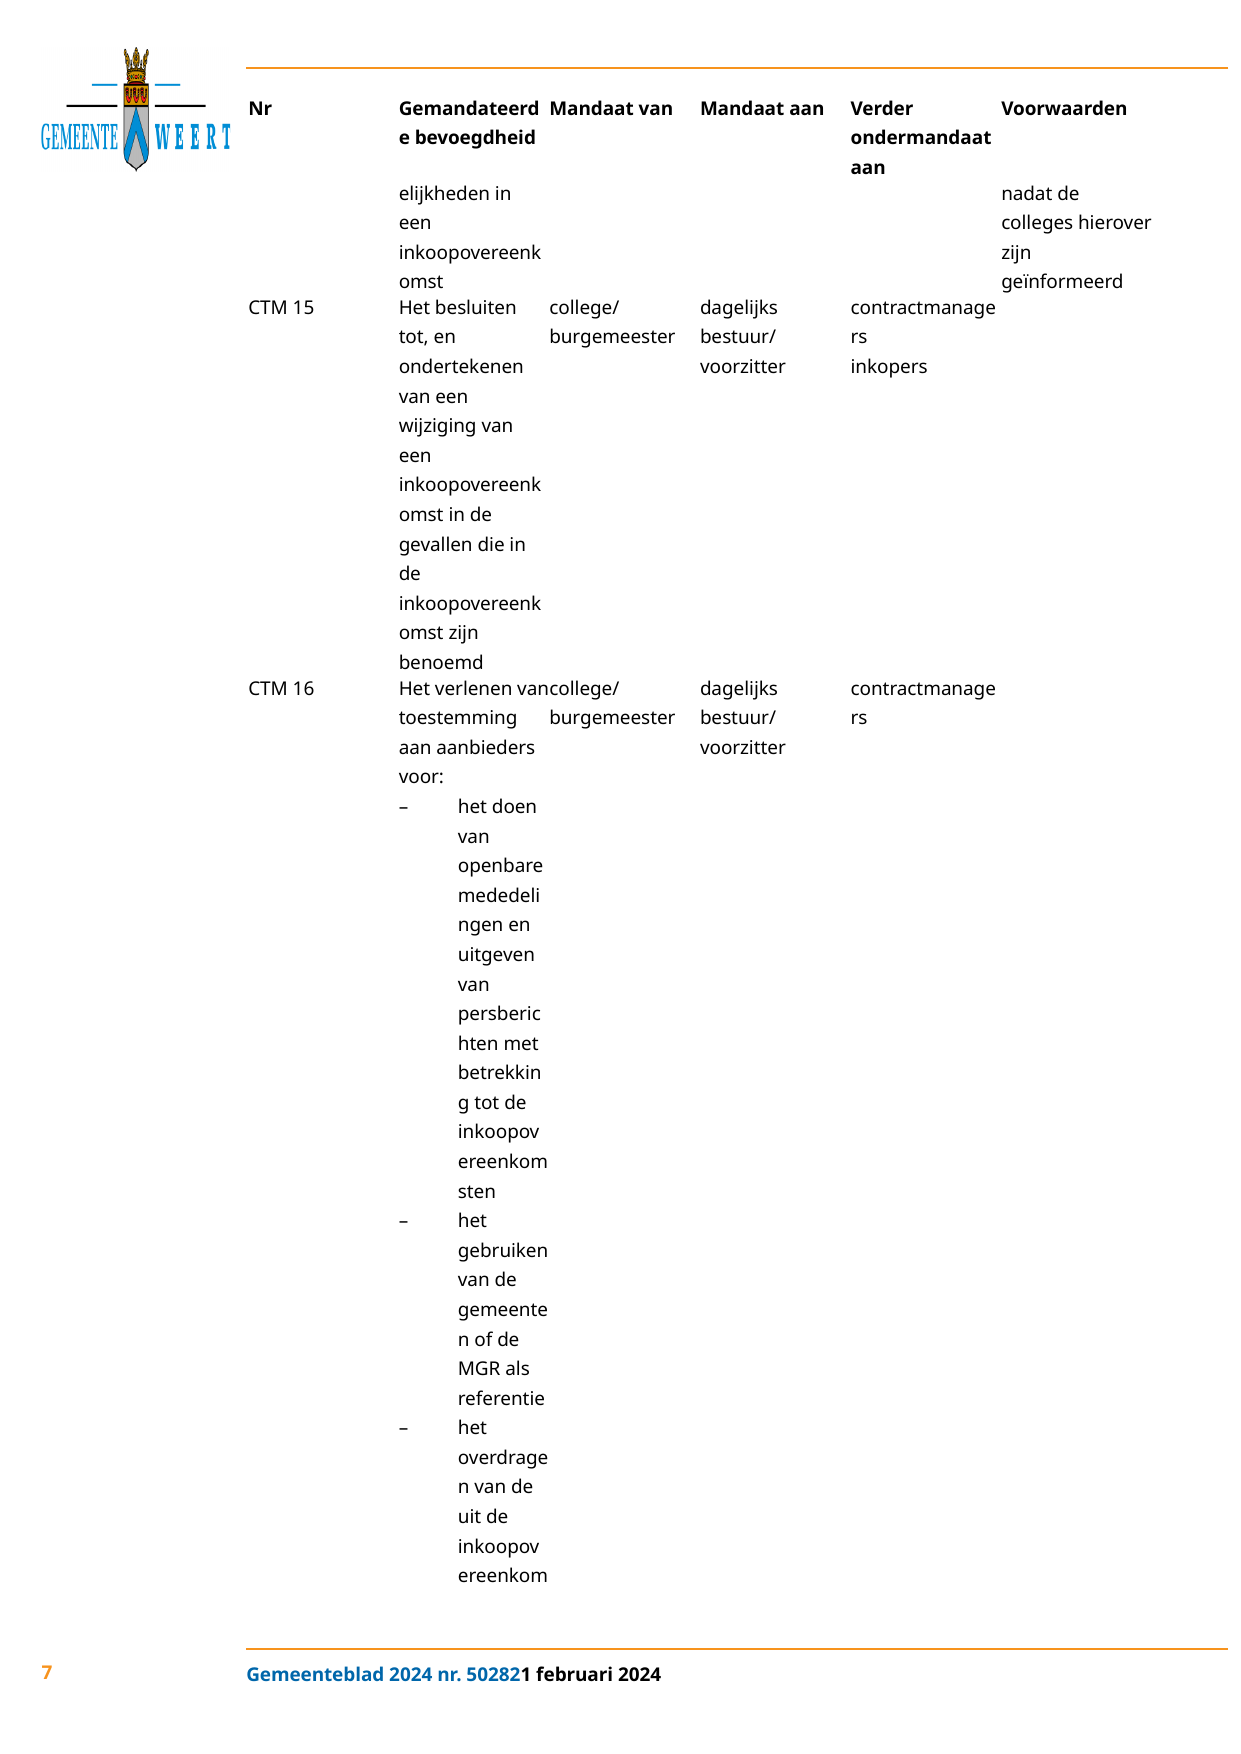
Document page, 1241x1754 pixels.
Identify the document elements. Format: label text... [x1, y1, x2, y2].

picture [41, 47, 231, 172]
table_cell Het besluiten tot, en ondertekenen van een wijziging van een inkoopovereenkomst in de gevallen die in de inkoopovereenkomst zijn benoemd [399, 294, 549, 675]
table_cell dagelijks bestuur/ voorzitter [700, 294, 850, 675]
table_cell elijkheden in een inkoopovereenkomst [399, 180, 549, 294]
table_cell [850, 180, 1001, 294]
table_cell [549, 180, 700, 294]
table_header Mandaat aan [700, 95, 850, 180]
table_header Verder ondermandaat aan [850, 95, 1001, 180]
table_cell contractmanagers inkopers [850, 294, 1001, 675]
table_cell CTM 15 [248, 294, 398, 675]
table_cell Het verlenen van toestemming aan aanbieders voor: het doen van openbare mededelingen en uitgeven van persberichten met betrekking tot de inkoopovereenkomsten het gebruiken van de gemeenten of de MGR als referentie het overdragen van de uit de inkoopovereenkom [399, 675, 549, 1588]
table_cell dagelijks bestuur/ voorzitter [700, 675, 850, 1588]
table_cell [1001, 675, 1152, 1588]
table_cell college/ burgemeester [549, 675, 700, 1588]
table_cell [700, 180, 850, 294]
table_cell college/ burgemeester [549, 294, 700, 675]
table_header Nr [248, 95, 398, 180]
table_header Voorwaarden [1001, 95, 1152, 180]
table_cell nadat de colleges hierover zijn geïnformeerd [1001, 180, 1152, 294]
table_cell [1001, 294, 1152, 675]
table_header Mandaat van [549, 95, 700, 180]
table_cell contractmanagers [850, 675, 1001, 1588]
table_header Gemandateerde bevoegdheid [399, 95, 549, 180]
table_cell CTM 16 [248, 675, 398, 1588]
table_cell [248, 180, 398, 294]
